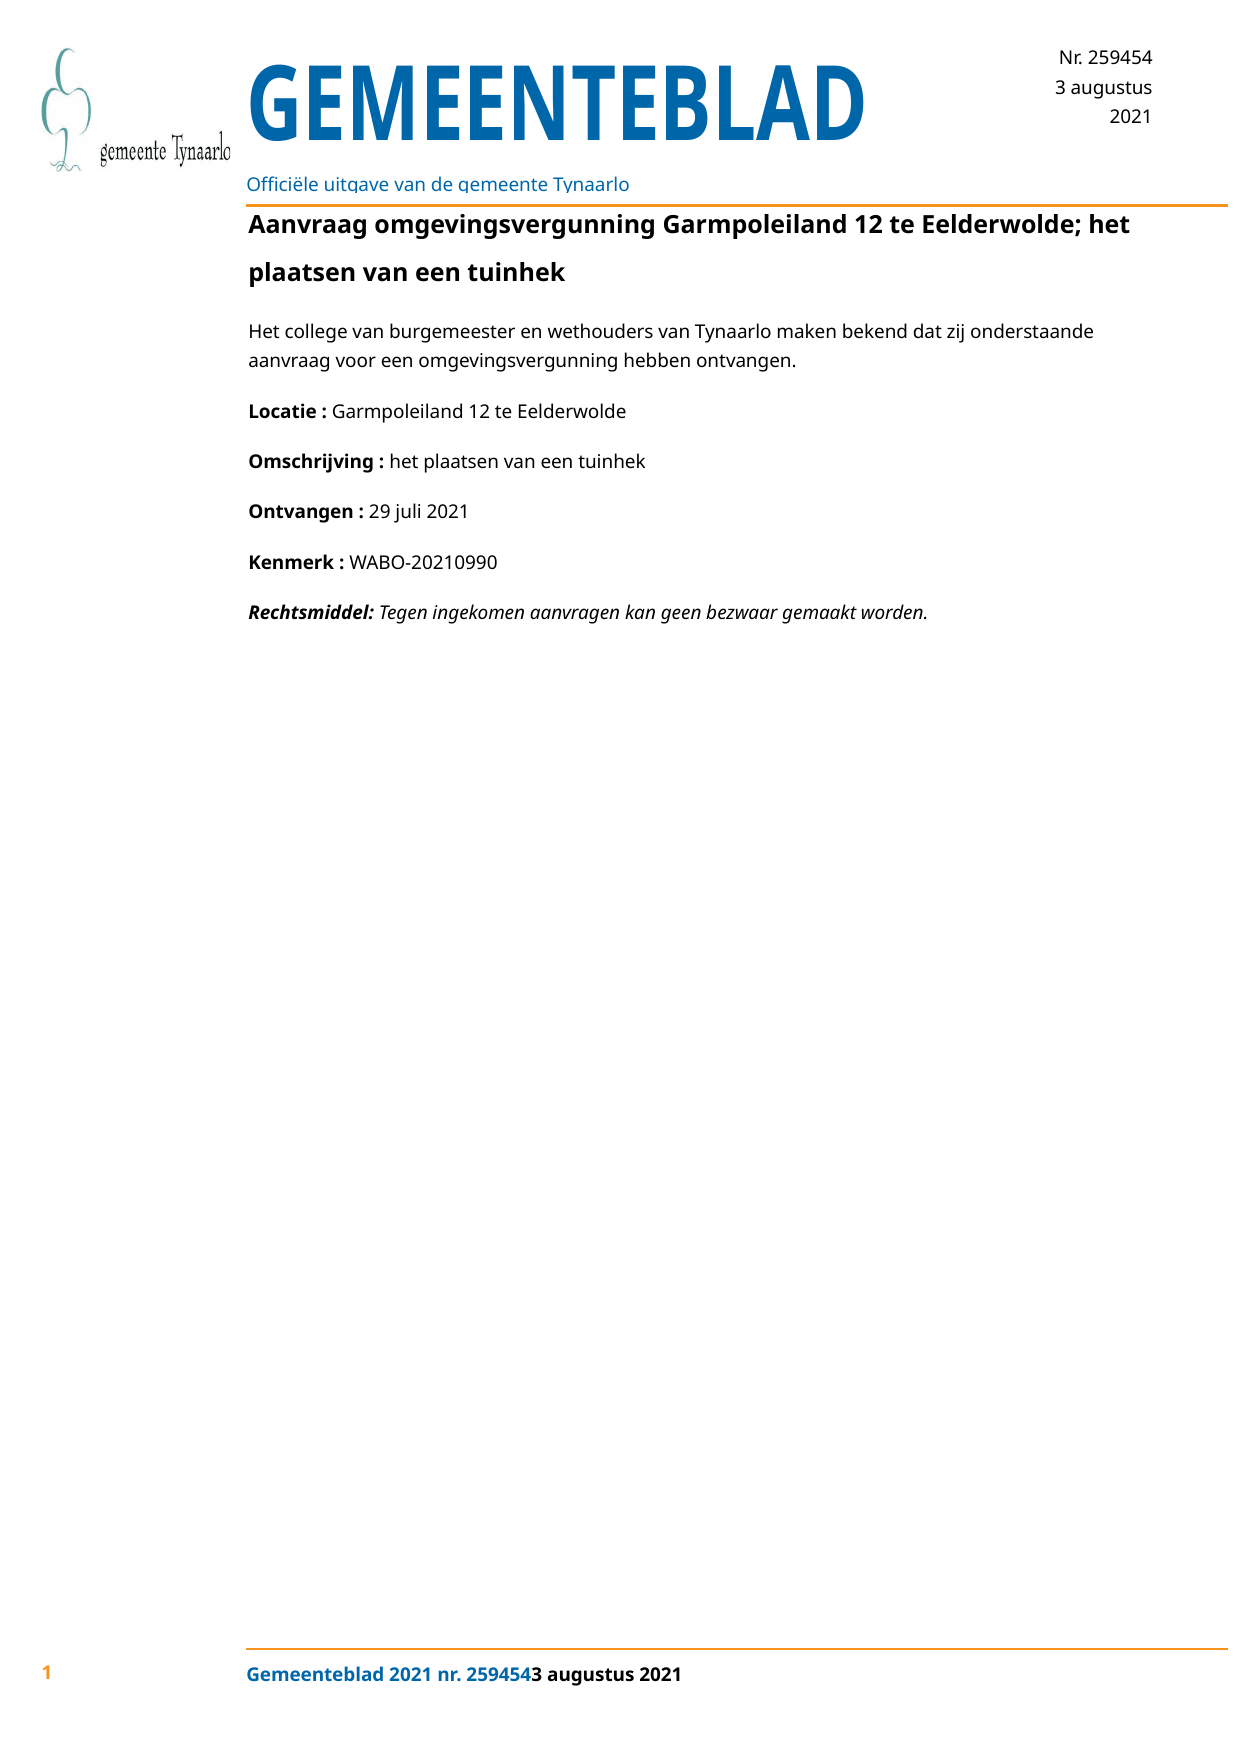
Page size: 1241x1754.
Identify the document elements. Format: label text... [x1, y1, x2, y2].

text Het college van burgemeester en wethouders van Tynaarlo maken bekend dat zij onderstaande aanvraag voor een omgevingsvergunning hebben ontvangen. [248, 318, 1152, 373]
text Aanvraag omgevingsvergunning Garmpoleiland 12 te Eelderwolde; het plaatsen van een tuinhek [248, 207, 1152, 288]
text Locatie : Garmpoleiland 12 te Eelderwolde [248, 398, 1152, 424]
text Rechtsmiddel: Tegen ingekomen aanvragen kan geen bezwaar gemaakt worden. [248, 599, 1152, 625]
picture [41, 47, 231, 172]
text Ontvangen : 29 juli 2021 [248, 499, 1152, 524]
text Kenmerk : WABO-20210990 [248, 549, 1152, 575]
text Omschrijving : het plaatsen van een tuinhek [248, 448, 1152, 474]
